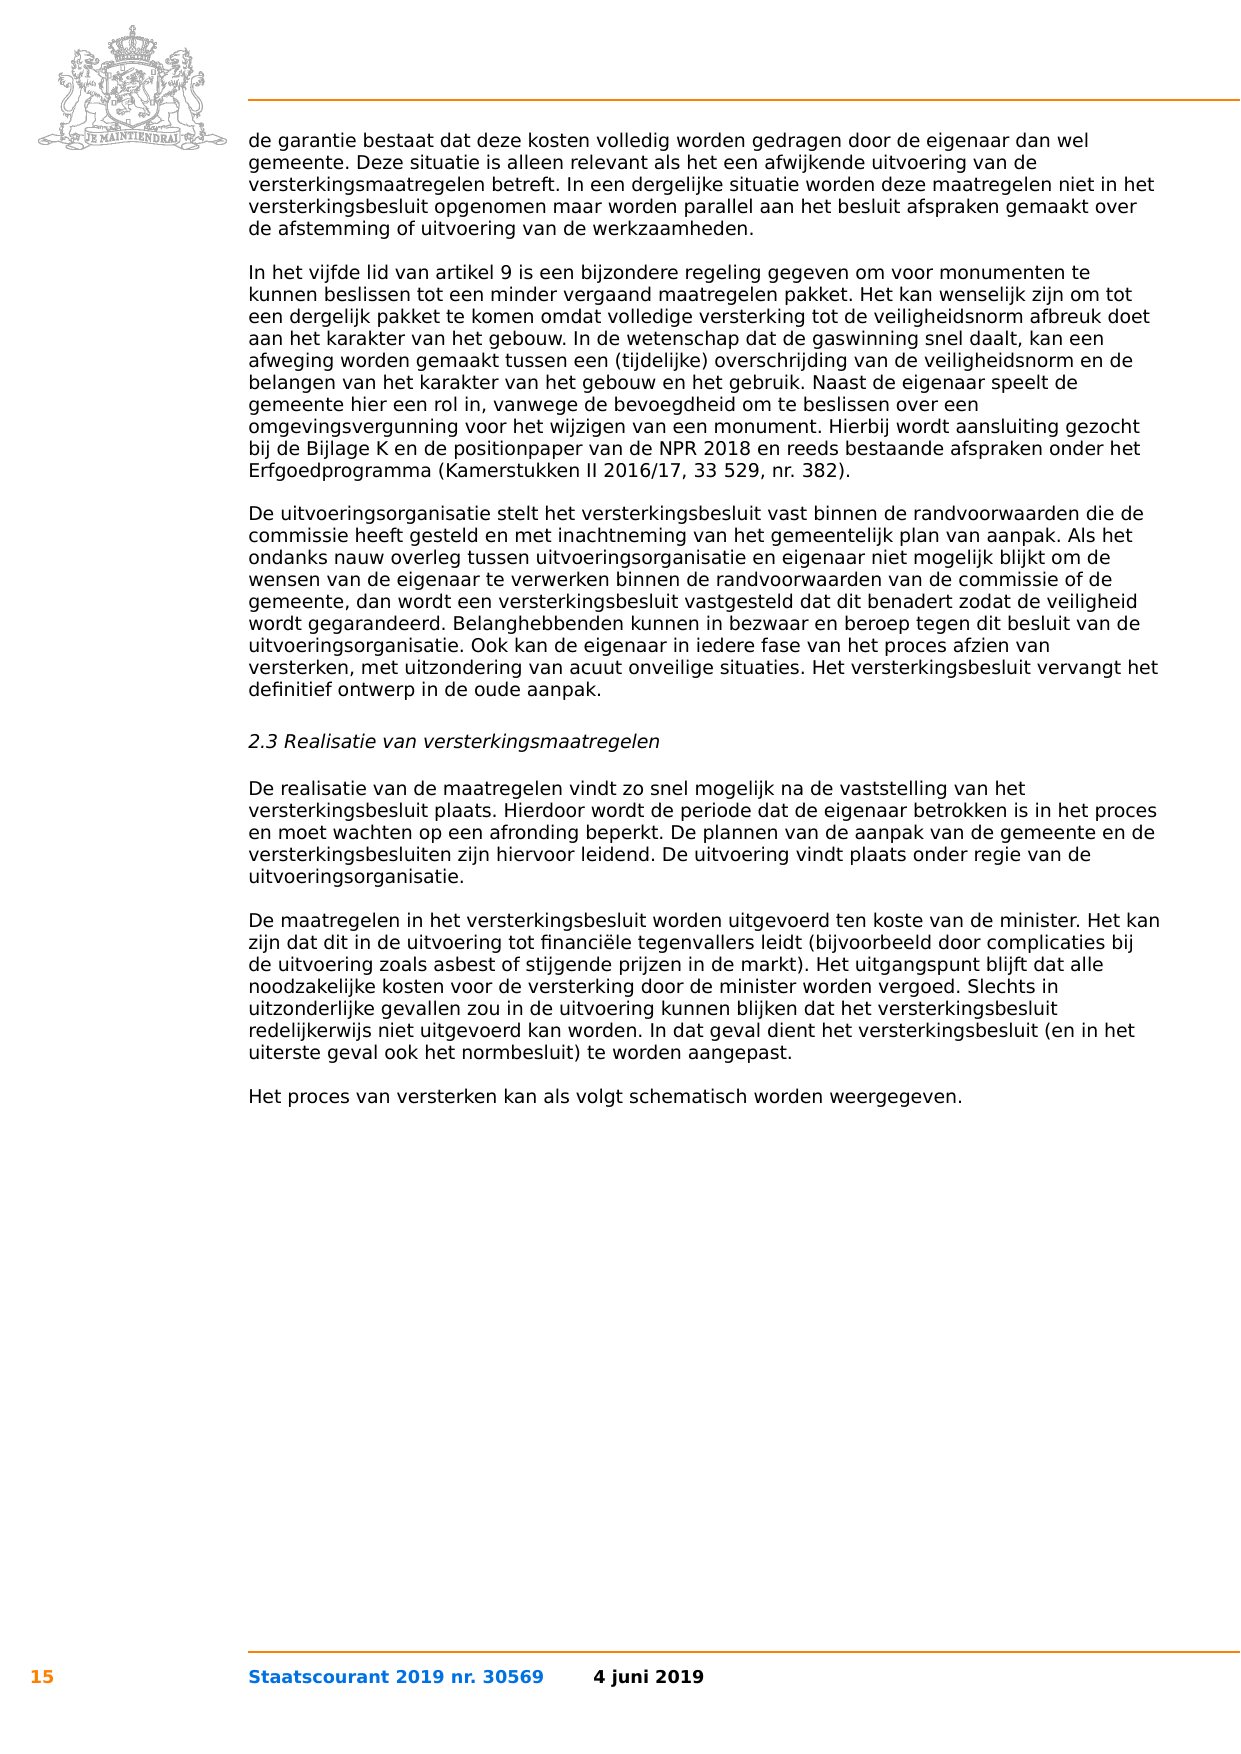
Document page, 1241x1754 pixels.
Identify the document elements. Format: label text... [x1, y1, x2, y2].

text De maatregelen in het versterkingsbesluit worden uitgevoerd ten koste van de minister. Het kan zijn dat dit in de uitvoering tot financiële tegenvallers leidt (bijvoorbeeld door complicaties bij de uitvoering zoals asbest of stijgende prijzen in de markt). Het uitgangspunt blijft dat alle noodzakelijke kosten voor de versterking door de minister worden vergoed. Slechts in uitzonderlijke gevallen zou in de uitvoering kunnen blijken dat het versterkingsbesluit redelijkerwijs niet uitgevoerd kan worden. In dat geval dient het versterkingsbesluit (en in het uiterste geval ook het normbesluit) te worden aangepast. [248, 910, 1163, 1064]
text De uitvoeringsorganisatie stelt het versterkingsbesluit vast binnen de randvoorwaarden die de commissie heeft gesteld en met inachtneming van het gemeentelijk plan van aanpak. Als het ondanks nauw overleg tussen uitvoeringsorganisatie en eigenaar niet mogelijk blijkt om de wensen van de eigenaar te verwerken binnen de randvoorwaarden van de commissie of de gemeente, dan wordt een versterkingsbesluit vastgesteld dat dit benadert zodat de veiligheid wordt gegarandeerd. Belanghebbenden kunnen in bezwaar en beroep tegen dit besluit van de uitvoeringsorganisatie. Ook kan de eigenaar in iedere fase van het proces afzien van versterken, met uitzondering van acuut onveilige situaties. Het versterkingsbesluit vervangt het definitief ontwerp in de oude aanpak. [248, 503, 1163, 701]
text de garantie bestaat dat deze kosten volledig worden gedragen door de eigenaar dan wel gemeente. Deze situatie is alleen relevant als het een afwijkende uitvoering van de versterkingsmaatregelen betreft. In een dergelijke situatie worden deze maatregelen niet in het versterkingsbesluit opgenomen maar worden parallel aan het besluit afspraken gemaakt over de afstemming of uitvoering van de werkzaamheden. [248, 130, 1163, 240]
text De realisatie van de maatregelen vindt zo snel mogelijk na de vaststelling van het versterkingsbesluit plaats. Hierdoor wordt de periode dat de eigenaar betrokken is in het proces en moet wachten op een afronding beperkt. De plannen van de aanpak van de gemeente en de versterkingsbesluiten zijn hiervoor leidend. De uitvoering vindt plaats onder regie van de uitvoeringsorganisatie. [248, 778, 1163, 888]
subtitle 2.3 Realisatie van versterkingsmaatregelen [248, 731, 1163, 753]
text In het vijfde lid van artikel 9 is een bijzondere regeling gegeven om voor monumenten te kunnen beslissen tot een minder vergaand maatregelen pakket. Het kan wenselijk zijn om tot een dergelijk pakket te komen omdat volledige versterking tot de veiligheidsnorm afbreuk doet aan het karakter van het gebouw. In de wetenschap dat de gaswinning snel daalt, kan een afweging worden gemaakt tussen een (tijdelijke) overschrijding van de veiligheidsnorm en de belangen van het karakter van het gebouw en het gebruik. Naast de eigenaar speelt de gemeente hier een rol in, vanwege de bevoegdheid om te beslissen over een omgevingsvergunning voor het wijzigen van een monument. Hierbij wordt aansluiting gezocht bij de Bijlage K en de positionpaper van de NPR 2018 en reeds bestaande afspraken onder het Erfgoedprogramma (Kamerstukken II 2016/17, 33 529, nr. 382). [248, 262, 1163, 481]
picture [38, 25, 227, 150]
text Het proces van versterken kan als volgt schematisch worden weergegeven. [248, 1086, 1163, 1108]
